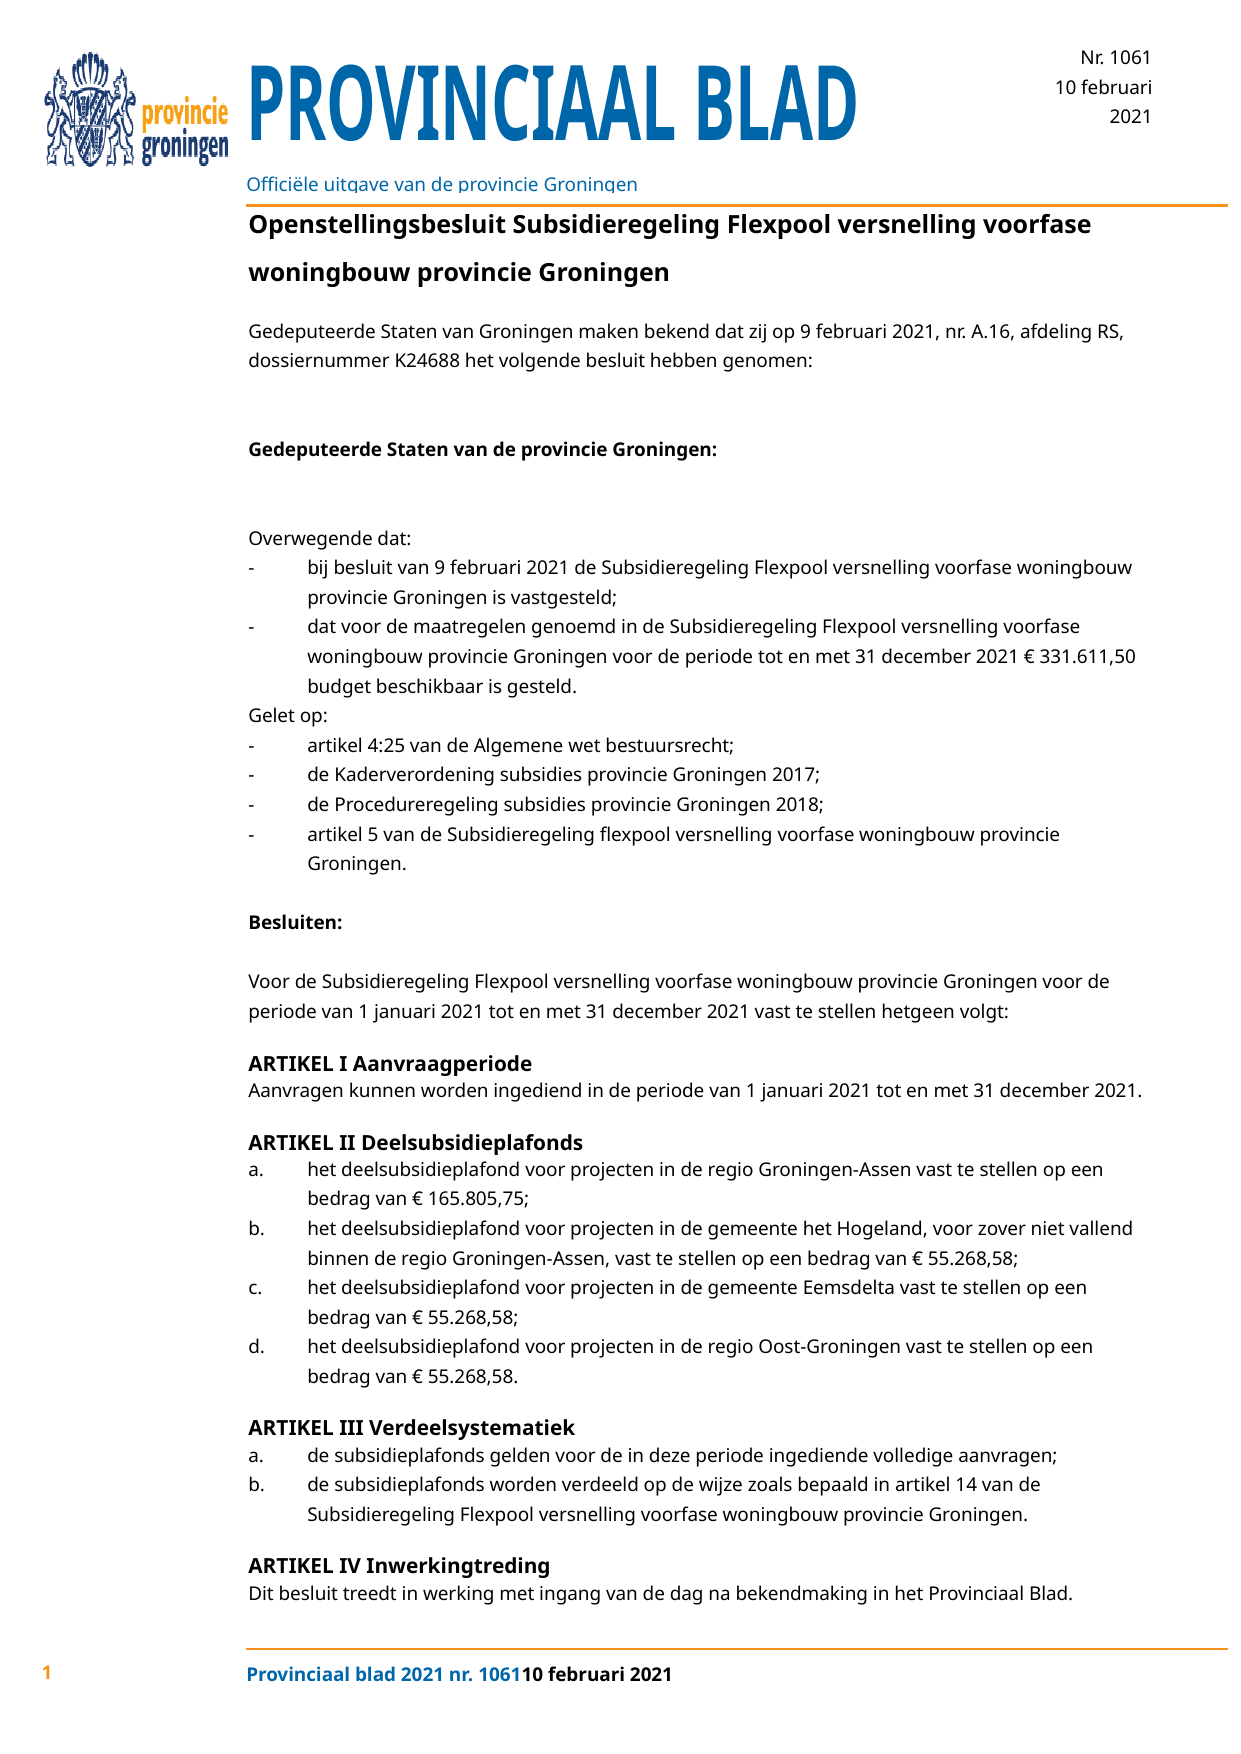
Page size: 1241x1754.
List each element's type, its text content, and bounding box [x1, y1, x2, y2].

picture [41, 47, 231, 172]
text ARTIKEL I Aanvraagperiode [248, 1049, 1152, 1077]
text ARTIKEL IV Inwerkingtreding [248, 1552, 1152, 1580]
list het deelsubsidieplafond voor projecten in de regio Groningen-Assen vast te stellen op een bedrag van € 165.805,75; [248, 1156, 1152, 1211]
list het deelsubsidieplafond voor projecten in de gemeente Eemsdelta vast te stellen op een bedrag van € 55.268,58; [248, 1274, 1152, 1330]
text Voor de Subsidieregeling Flexpool versnelling voorfase woningbouw provincie Groningen voor de periode van 1 januari 2021 tot en met 31 december 2021 vast te stellen hetgeen volgt: [248, 969, 1152, 1024]
text Gedeputeerde Staten van Groningen maken bekend dat zij op 9 februari 2021, nr. A.16, afdeling RS, dossiernummer K24688 het volgende besluit hebben genomen: [248, 318, 1152, 373]
list artikel 5 van de Subsidieregeling flexpool versnelling voorfase woningbouw provincie Groningen. [248, 821, 1152, 876]
list de Procedureregeling subsidies provincie Groningen 2018; [248, 791, 1152, 817]
list de Kaderverordening subsidies provincie Groningen 2017; [248, 762, 1152, 787]
text Dit besluit treedt in werking met ingang van de dag na bekendmaking in het Provinciaal Blad. [248, 1580, 1152, 1606]
list de subsidieplafonds gelden voor de in deze periode ingediende volledige aanvragen; [248, 1442, 1152, 1468]
list het deelsubsidieplafond voor projecten in de regio Oost-Groningen vast te stellen op een bedrag van € 55.268,58. [248, 1333, 1152, 1389]
text Openstellingsbesluit Subsidieregeling Flexpool versnelling voorfase woningbouw provincie Groningen [248, 207, 1152, 288]
text Gedeputeerde Staten van de provincie Groningen: [248, 436, 1152, 462]
text Overwegende dat: [248, 525, 1152, 551]
list artikel 4:25 van de Algemene wet bestuursrecht; [248, 732, 1152, 758]
text Besluiten: [248, 909, 1152, 935]
list dat voor de maatregelen genoemd in de Subsidieregeling Flexpool versnelling voorfase woningbouw provincie Groningen voor de periode tot en met 31 december 2021 € 331.611,50 budget beschikbaar is gesteld. [248, 614, 1152, 699]
text Gelet op: [248, 702, 1152, 728]
text ARTIKEL III Verdeelsystematiek [248, 1413, 1152, 1442]
list het deelsubsidieplafond voor projecten in de gemeente het Hogeland, voor zover niet vallend binnen de regio Groningen-Assen, vast te stellen op een bedrag van € 55.268,58; [248, 1215, 1152, 1271]
list bij besluit van 9 februari 2021 de Subsidieregeling Flexpool versnelling voorfase woningbouw provincie Groningen is vastgesteld; [248, 554, 1152, 610]
text ARTIKEL II Deelsubsidieplafonds [248, 1128, 1152, 1156]
list de subsidieplafonds worden verdeeld op de wijze zoals bepaald in artikel 14 van de Subsidieregeling Flexpool versnelling voorfase woningbouw provincie Groningen. [248, 1472, 1152, 1527]
text Aanvragen kunnen worden ingediend in de periode van 1 januari 2021 tot en met 31 december 2021. [248, 1077, 1152, 1103]
